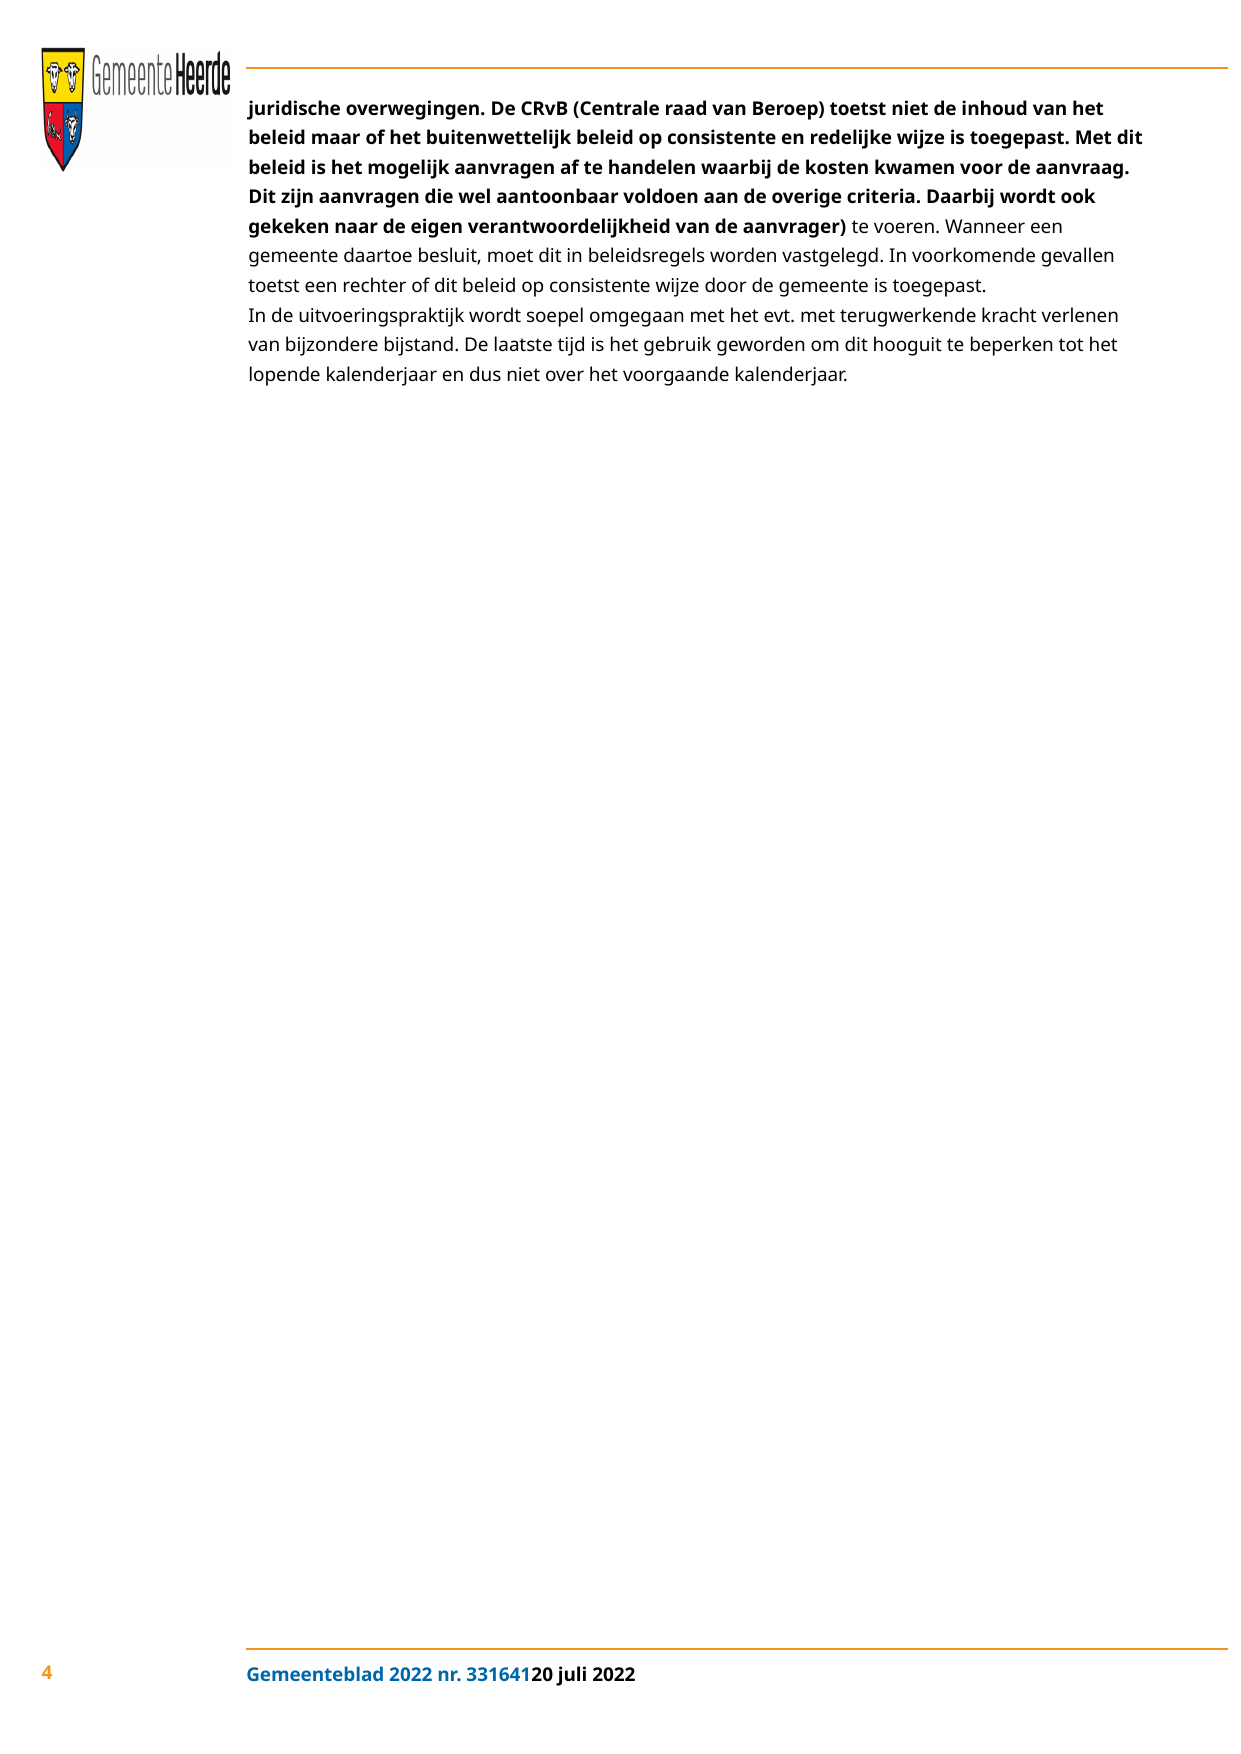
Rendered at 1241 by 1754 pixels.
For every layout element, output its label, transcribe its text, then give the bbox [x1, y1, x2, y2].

text In de uitvoeringspraktijk wordt soepel omgegaan met het evt. met terugwerkende kracht verlenen van bijzondere bijstand. De laatste tijd is het gebruik geworden om dit hooguit te beperken tot het lopende kalenderjaar en dus niet over het voorgaande kalenderjaar. [248, 302, 1152, 387]
text juridische overwegingen. De CRvB (Centrale raad van Beroep) toetst niet de inhoud van het beleid maar of het buitenwettelijk beleid op consistente en redelijke wijze is toegepast. Met dit beleid is het mogelijk aanvragen af te handelen waarbij de kosten kwamen voor de aanvraag. Dit zijn aanvragen die wel aantoonbaar voldoen aan de overige criteria. Daarbij wordt ook gekeken naar de eigen verantwoordelijkheid van de aanvrager) te voeren. Wanneer een gemeente daartoe besluit, moet dit in beleidsregels worden vastgelegd. In voorkomende gevallen toetst een rechter of dit beleid op consistente wijze door de gemeente is toegepast. [248, 95, 1152, 298]
picture [41, 47, 231, 172]
